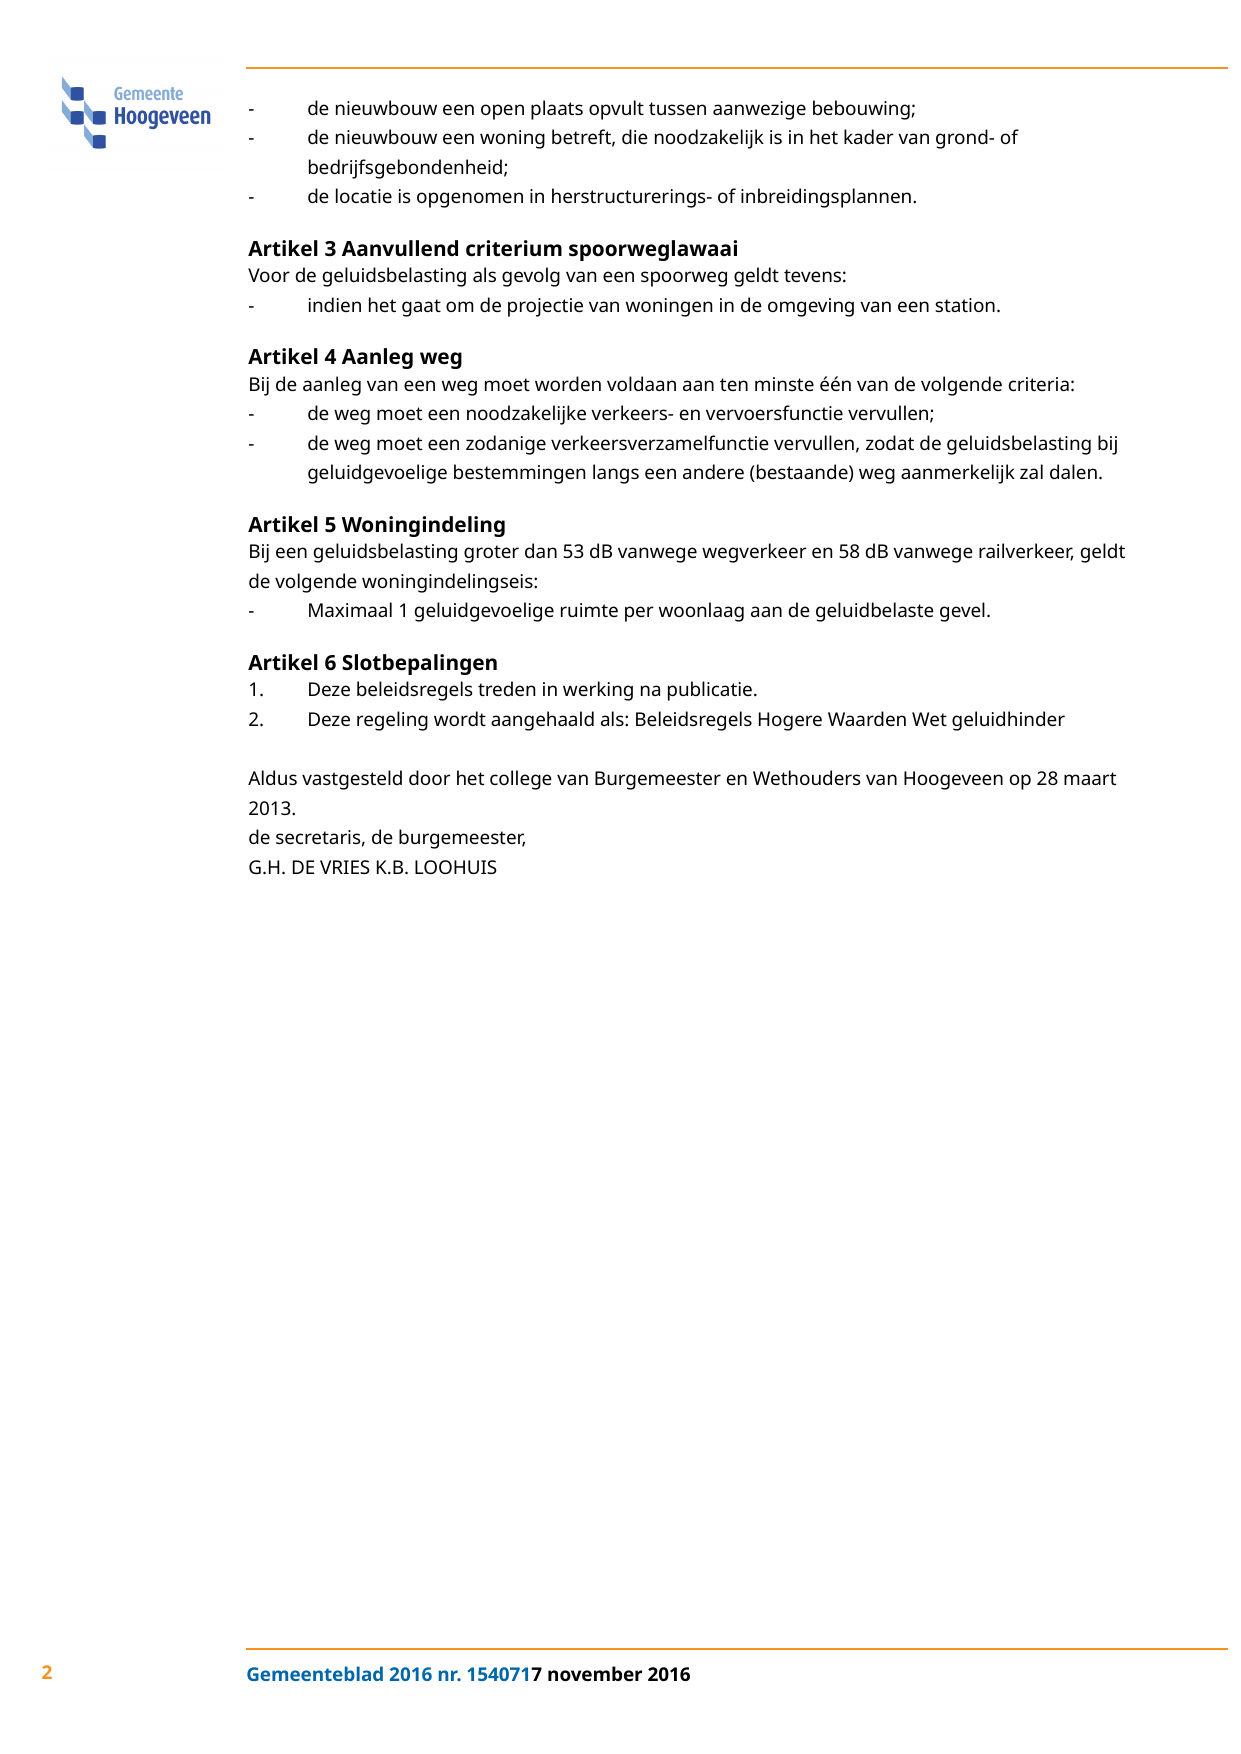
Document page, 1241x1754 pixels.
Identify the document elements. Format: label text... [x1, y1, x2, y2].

text Artikel 5 Woningindeling [248, 510, 1152, 538]
text Aldus vastgesteld door het college van Burgemeester en Wethouders van Hoogeveen op 28 maart 2013. [248, 765, 1152, 821]
text Bij de aanleg van een weg moet worden voldaan aan ten minste één van de volgende criteria: [248, 371, 1152, 397]
list de nieuwbouw een open plaats opvult tussen aanwezige bebouwing; [248, 95, 1152, 121]
text de secretaris, de burgemeester, [248, 824, 1152, 850]
list de locatie is opgenomen in herstructurerings- of inbreidingsplannen. [248, 183, 1152, 209]
picture [41, 47, 231, 172]
text Artikel 6 Slotbepalingen [248, 648, 1152, 676]
text Voor de geluidsbelasting als gevolg van een spoorweg geldt tevens: [248, 262, 1152, 288]
list de nieuwbouw een woning betreft, die noodzakelijk is in het kader van grond- of bedrijfsgebondenheid; [248, 124, 1152, 180]
list de weg moet een zodanige verkeersverzamelfunctie vervullen, zodat de geluidsbelasting bij geluidgevoelige bestemmingen langs een andere (bestaande) weg aanmerkelijk zal dalen. [248, 430, 1152, 485]
text Artikel 4 Aanleg weg [248, 342, 1152, 371]
text Bij een geluidsbelasting groter dan 53 dB vanwege wegverkeer en 58 dB vanwege railverkeer, geldt de volgende woningindelingseis: [248, 538, 1152, 594]
list Maximaal 1 geluidgevoelige ruimte per woonlaag aan de geluidbelaste gevel. [248, 598, 1152, 623]
list Deze beleidsregels treden in werking na publicatie. [248, 676, 1152, 702]
list de weg moet een noodzakelijke verkeers- en vervoersfunctie vervullen; [248, 400, 1152, 426]
text G.H. DE VRIES K.B. LOOHUIS [248, 854, 1152, 880]
text Artikel 3 Aanvullend criterium spoorweglawaai [248, 234, 1152, 262]
list indien het gaat om de projectie van woningen in de omgeving van een station. [248, 292, 1152, 318]
list Deze regeling wordt aangehaald als: Beleidsregels Hogere Waarden Wet geluidhinder [248, 706, 1152, 732]
